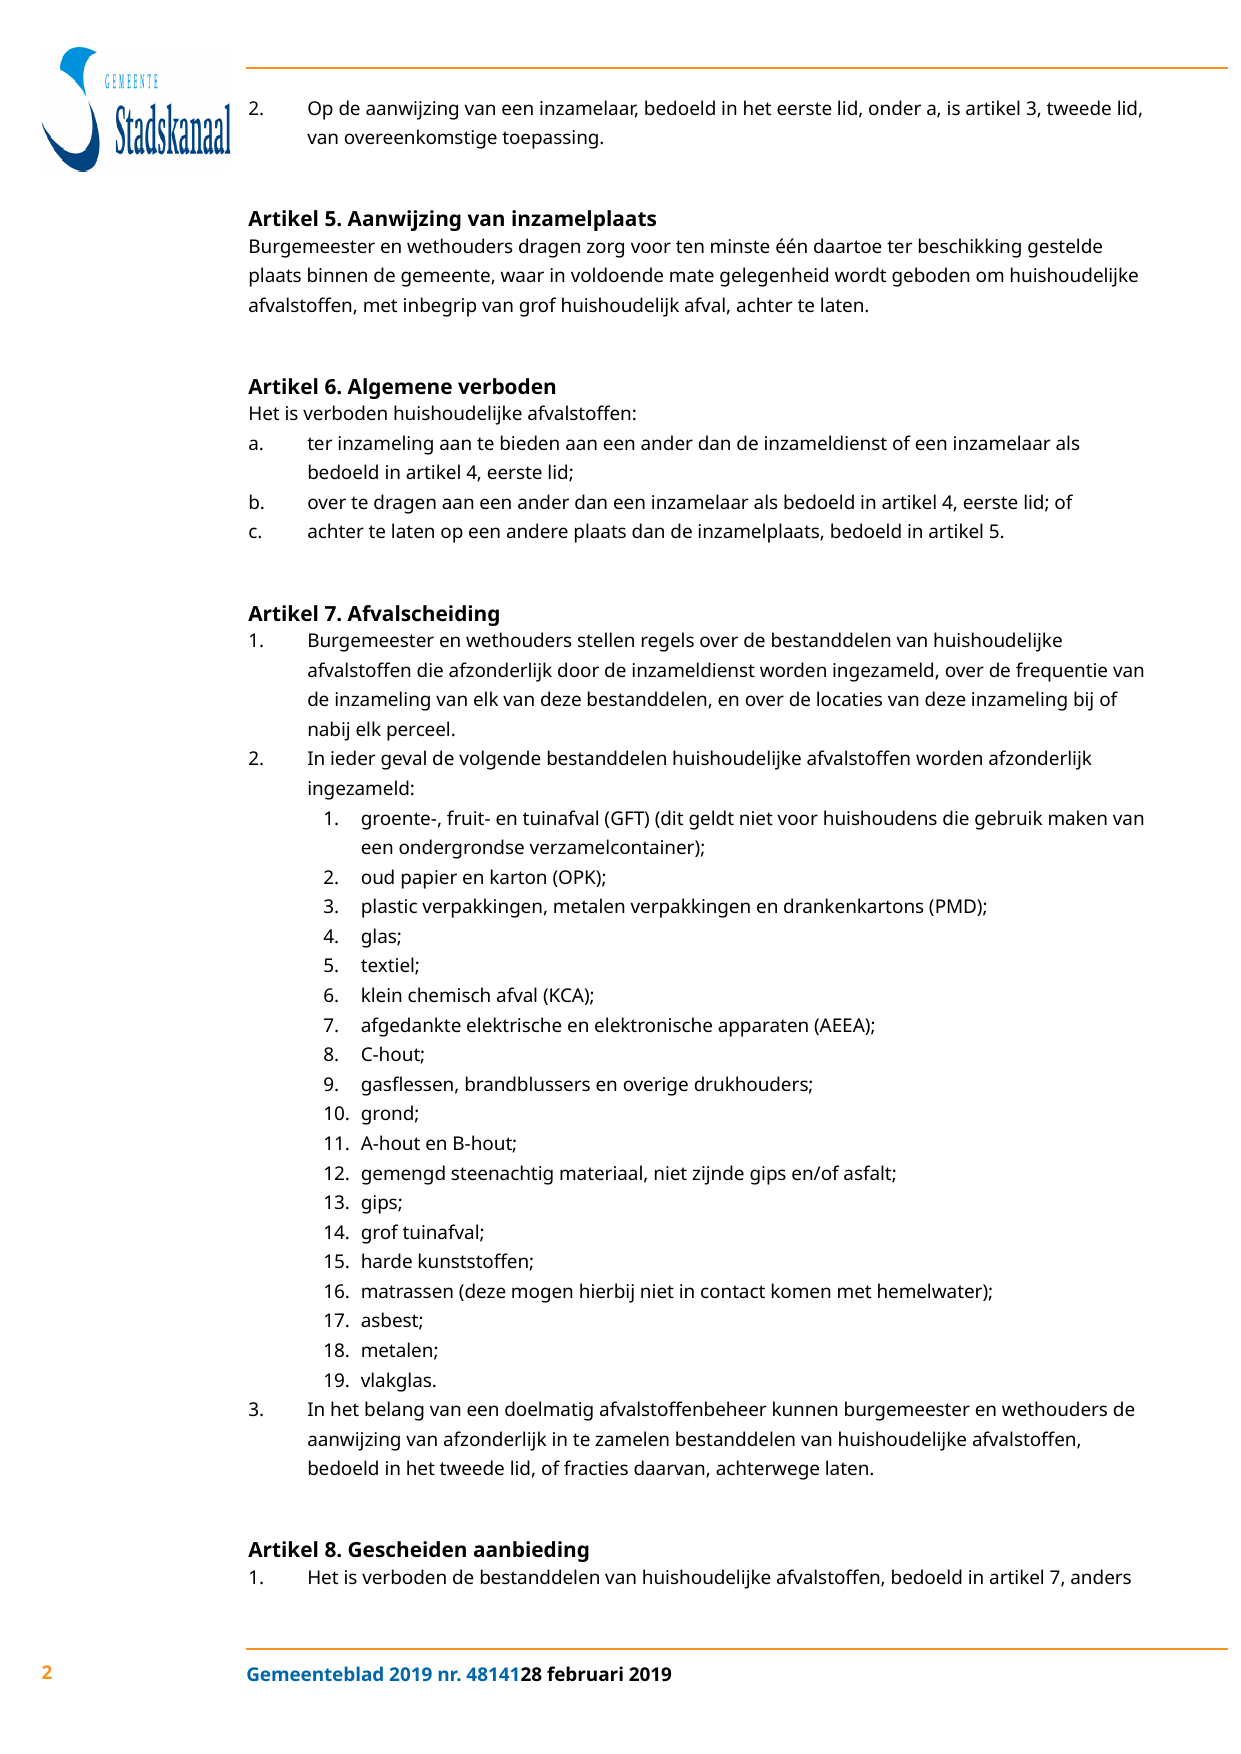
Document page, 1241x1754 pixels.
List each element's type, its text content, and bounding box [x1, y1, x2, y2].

list ter inzameling aan te bieden aan een ander dan de inzameldienst of een inzamelaar als bedoeld in artikel 4, eerste lid; [248, 430, 1152, 485]
picture [41, 47, 231, 172]
list Burgemeester en wethouders stellen regels over de bestanddelen van huishoudelijke afvalstoffen die afzonderlijk door de inzameldienst worden ingezameld, over de frequentie van de inzameling van elk van deze bestanddelen, en over de locaties van deze inzameling bij of nabij elk perceel. [248, 627, 1152, 742]
list In het belang van een doelmatig afvalstoffenbeheer kunnen burgemeester en wethouders de aanwijzing van afzonderlijk in te zamelen bestanddelen van huishoudelijke afvalstoffen, bedoeld in het tweede lid, of fracties daarvan, achterwege laten. [248, 1396, 1152, 1481]
list matrassen (deze mogen hierbij niet in contact komen met hemelwater); [323, 1278, 1152, 1304]
list klein chemisch afval (KCA); [323, 982, 1152, 1008]
list metalen; [323, 1337, 1152, 1363]
list grond; [323, 1101, 1152, 1126]
list vlakglas. [323, 1367, 1152, 1392]
list In ieder geval de volgende bestanddelen huishoudelijke afvalstoffen worden afzonderlijk ingezameld: [248, 746, 1152, 801]
list C-hout; [323, 1041, 1152, 1067]
list harde kunststoffen; [323, 1248, 1152, 1274]
list asbest; [323, 1308, 1152, 1333]
text Artikel 8. Gescheiden aanbieding [248, 1536, 1152, 1564]
text Artikel 6. Algemene verboden [248, 372, 1152, 400]
list grof tuinafval; [323, 1219, 1152, 1244]
list gemengd steenachtig materiaal, niet zijnde gips en/of asfalt; [323, 1160, 1152, 1185]
list gasflessen, brandblussers en overige drukhouders; [323, 1071, 1152, 1097]
list oud papier en karton (OPK); [323, 864, 1152, 889]
list textiel; [323, 953, 1152, 978]
text Burgemeester en wethouders dragen zorg voor ten minste één daartoe ter beschikking gestelde plaats binnen de gemeente, waar in voldoende mate gelegenheid wordt geboden om huishoudelijke afvalstoffen, met inbegrip van grof huishoudelijk afval, achter te laten. [248, 233, 1152, 318]
list A-hout en B-hout; [323, 1130, 1152, 1156]
list Op de aanwijzing van een inzamelaar, bedoeld in het eerste lid, onder a, is artikel 3, tweede lid, van overeenkomstige toepassing. [248, 95, 1152, 150]
text Het is verboden huishoudelijke afvalstoffen: [248, 400, 1152, 426]
list over te dragen aan een ander dan een inzamelaar als bedoeld in artikel 4, eerste lid; of [248, 489, 1152, 515]
list gips; [323, 1189, 1152, 1215]
list Het is verboden de bestanddelen van huishoudelijke afvalstoffen, bedoeld in artikel 7, anders [248, 1564, 1152, 1590]
list plastic verpakkingen, metalen verpakkingen en drankenkartons (PMD); [323, 893, 1152, 919]
text Artikel 7. Afvalscheiding [248, 599, 1152, 627]
list afgedankte elektrische en elektronische apparaten (AEEA); [323, 1012, 1152, 1037]
list groente-, fruit- en tuinafval (GFT) (dit geldt niet voor huishoudens die gebruik maken van een ondergrondse verzamelcontainer); [323, 805, 1152, 860]
list glas; [323, 923, 1152, 949]
list achter te laten op een andere plaats dan de inzamelplaats, bedoeld in artikel 5. [248, 519, 1152, 544]
text Artikel 5. Aanwijzing van inzamelplaats [248, 204, 1152, 233]
